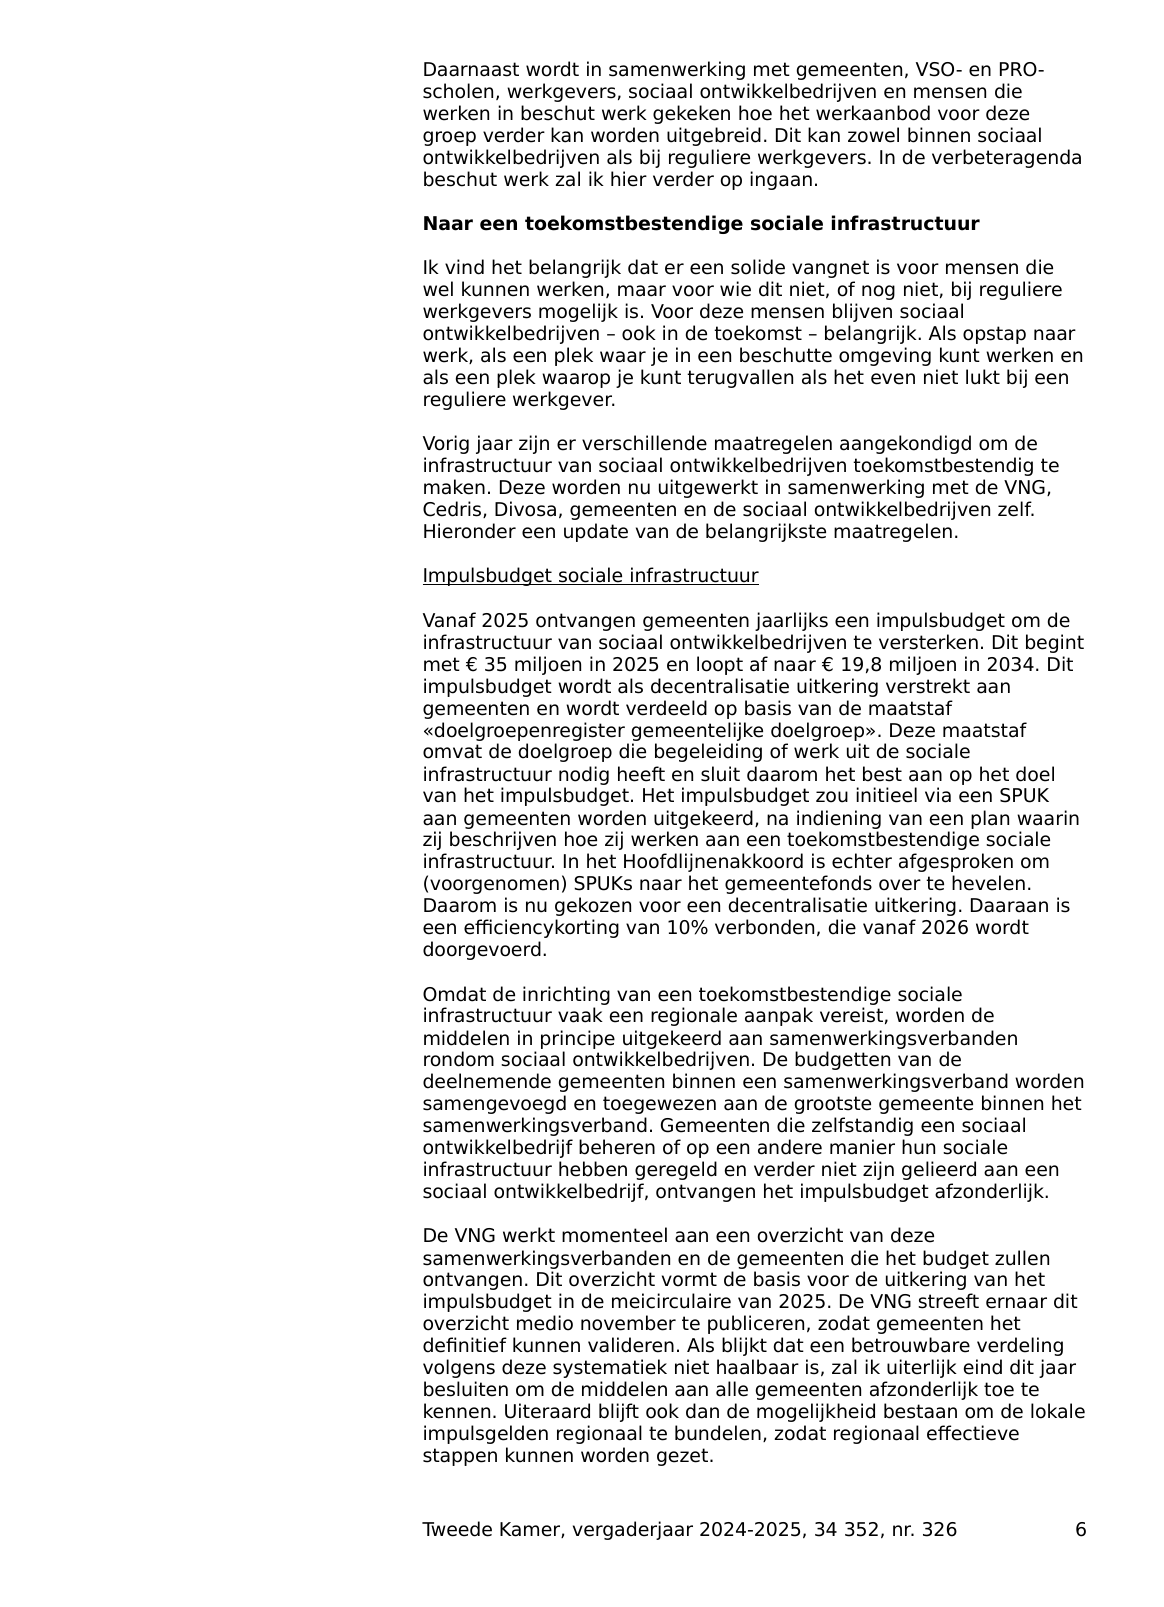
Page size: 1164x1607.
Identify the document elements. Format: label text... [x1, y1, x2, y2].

text Omdat de inrichting van een toekomstbestendige sociale infrastructuur vaak een regionale aanpak vereist, worden de middelen in principe uitgekeerd aan samenwerkingsverbanden rondom sociaal ontwikkelbedrijven. De budgetten van de deelnemende gemeenten binnen een samenwerkingsverband worden samengevoegd en toegewezen aan de grootste gemeente binnen het samenwerkingsverband. Gemeenten die zelfstandig een sociaal ontwikkelbedrijf beheren of op een andere manier hun sociale infrastructuur hebben geregeld en verder niet zijn gelieerd aan een sociaal ontwikkelbedrijf, ontvangen het impulsbudget afzonderlijk. [422, 983, 1087, 1203]
text Daarnaast wordt in samenwerking met gemeenten, VSO- en PRO-scholen, werkgevers, sociaal ontwikkelbedrijven en mensen die werken in beschut werk gekeken hoe het werkaanbod voor deze groep verder kan worden uitgebreid. Dit kan zowel binnen sociaal ontwikkelbedrijven als bij reguliere werkgevers. In de verbeteragenda beschut werk zal ik hier verder op ingaan. [422, 59, 1087, 191]
text Vorig jaar zijn er verschillende maatregelen aangekondigd om de infrastructuur van sociaal ontwikkelbedrijven toekomstbestendig te maken. Deze worden nu uitgewerkt in samenwerking met de VNG, Cedris, Divosa, gemeenten en de sociaal ontwikkelbedrijven zelf. Hieronder een update van de belangrijkste maatregelen. [422, 433, 1087, 543]
text De VNG werkt momenteel aan een overzicht van deze samenwerkingsverbanden en de gemeenten die het budget zullen ontvangen. Dit overzicht vormt de basis voor de uitkering van het impulsbudget in de meicirculaire van 2025. De VNG streeft ernaar dit overzicht medio november te publiceren, zodat gemeenten het definitief kunnen valideren. Als blijkt dat een betrouwbare verdeling volgens deze systematiek niet haalbaar is, zal ik uiterlijk eind dit jaar besluiten om de middelen aan alle gemeenten afzonderlijk toe te kennen. Uiteraard blijft ook dan de mogelijkheid bestaan om de lokale impulsgelden regionaal te bundelen, zodat regionaal effectieve stappen kunnen worden gezet. [422, 1225, 1087, 1467]
subtitle Impulsbudget sociale infrastructuur [422, 565, 1087, 587]
text Vanaf 2025 ontvangen gemeenten jaarlijks een impulsbudget om de infrastructuur van sociaal ontwikkelbedrijven te versterken. Dit begint met € 35 miljoen in 2025 en loopt af naar € 19,8 miljoen in 2034. Dit impulsbudget wordt als decentralisatie uitkering verstrekt aan gemeenten en wordt verdeeld op basis van de maatstaf «doelgroepenregister gemeentelijke doelgroep». Deze maatstaf omvat de doelgroep die begeleiding of werk uit de sociale infrastructuur nodig heeft en sluit daarom het best aan op het doel van het impulsbudget. Het impulsbudget zou initieel via een SPUK aan gemeenten worden uitgekeerd, na indiening van een plan waarin zij beschrijven hoe zij werken aan een toekomstbestendige sociale infrastructuur. In het Hoofdlijnenakkoord is echter afgesproken om (voorgenomen) SPUKs naar het gemeentefonds over te hevelen. Daarom is nu gekozen voor een decentralisatie uitkering. Daaraan is een efficiencykorting van 10% verbonden, die vanaf 2026 wordt doorgevoerd. [422, 609, 1087, 961]
text Ik vind het belangrijk dat er een solide vangnet is voor mensen die wel kunnen werken, maar voor wie dit niet, of nog niet, bij reguliere werkgevers mogelijk is. Voor deze mensen blijven sociaal ontwikkelbedrijven – ook in de toekomst – belangrijk. Als opstap naar werk, als een plek waar je in een beschutte omgeving kunt werken en als een plek waarop je kunt terugvallen als het even niet lukt bij een reguliere werkgever. [422, 257, 1087, 411]
subtitle Naar een toekomstbestendige sociale infrastructuur [422, 213, 1087, 235]
